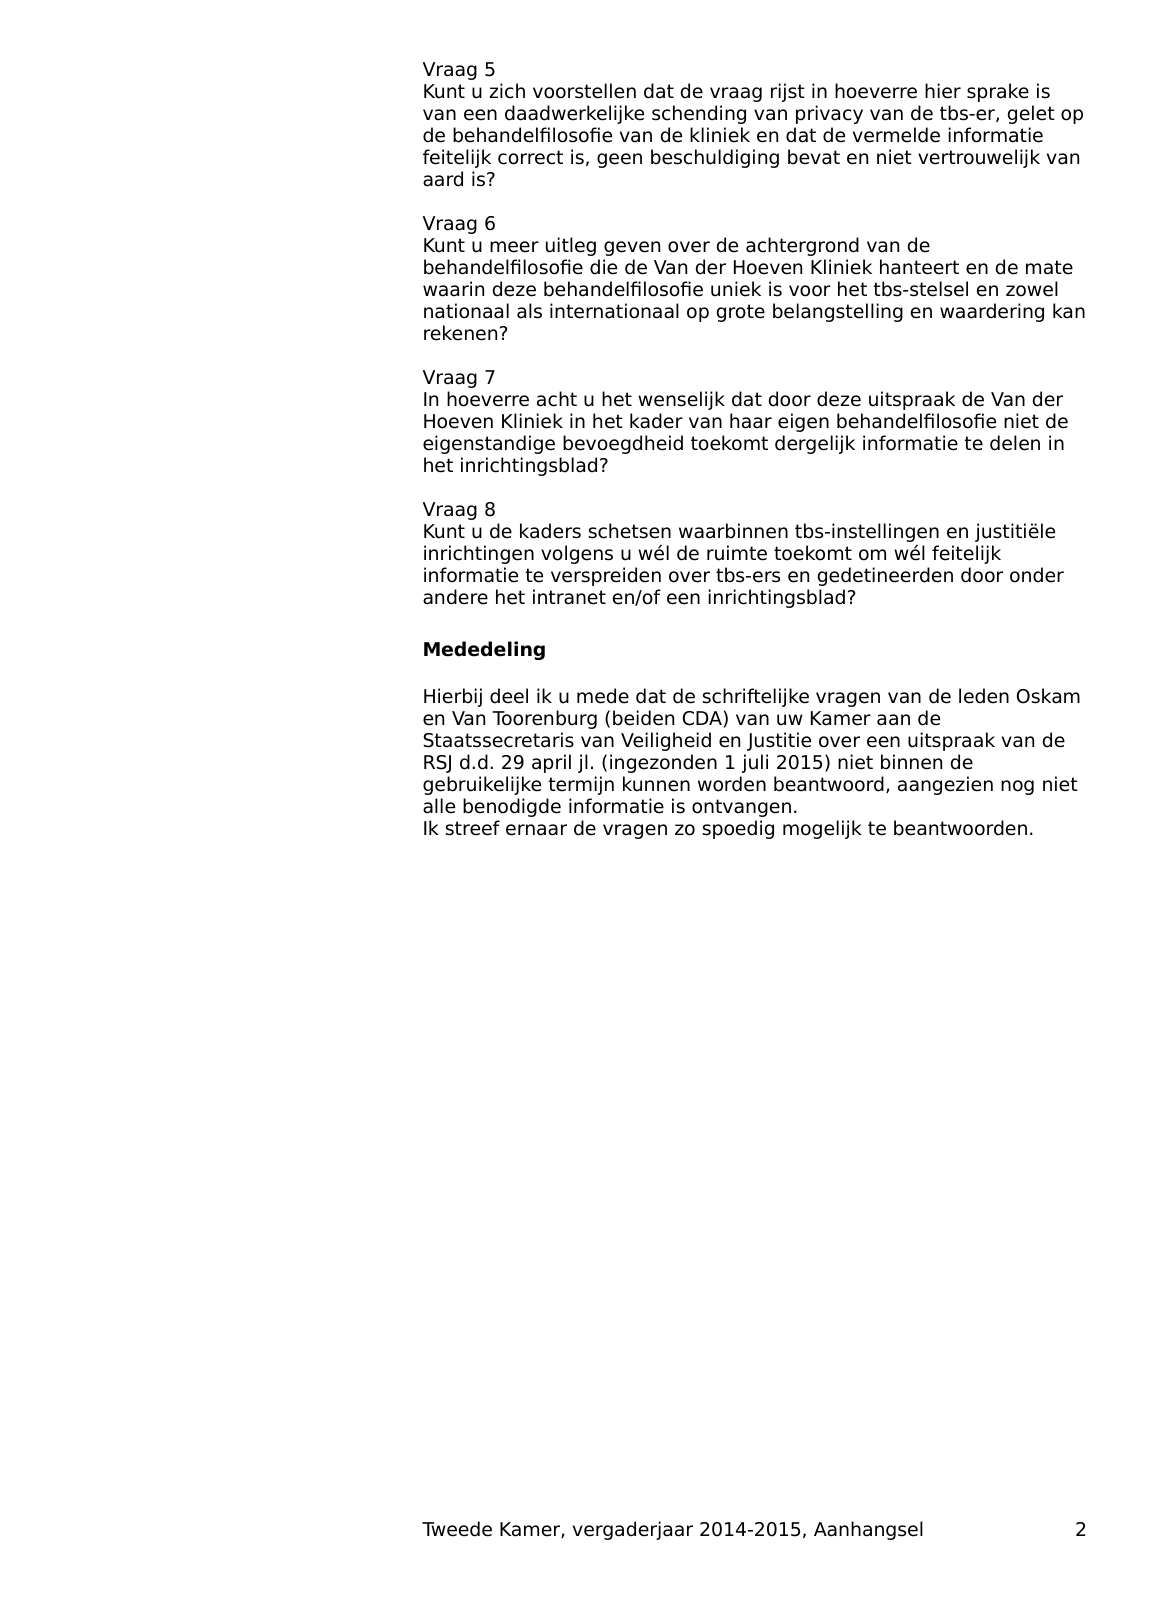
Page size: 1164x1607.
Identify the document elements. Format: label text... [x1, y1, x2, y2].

text Vraag 8 [422, 499, 1087, 521]
text Kunt u zich voorstellen dat de vraag rijst in hoeverre hier sprake is van een daadwerkelijke schending van privacy van de tbs-er, gelet op de behandelfilosofie van de kliniek en dat de vermelde informatie feitelijk correct is, geen beschuldiging bevat en niet vertrouwelijk van aard is? [422, 81, 1087, 191]
text Hierbij deel ik u mede dat de schriftelijke vragen van de leden Oskam en Van Toorenburg (beiden CDA) van uw Kamer aan de Staatssecretaris van Veiligheid en Justitie over een uitspraak van de RSJ d.d. 29 april jl. (ingezonden 1 juli 2015) niet binnen de gebruikelijke termijn kunnen worden beantwoord, aangezien nog niet alle benodigde informatie is ontvangen. [422, 686, 1087, 818]
text Kunt u meer uitleg geven over de achtergrond van de behandelfilosofie die de Van der Hoeven Kliniek hanteert en de mate waarin deze behandelfilosofie uniek is voor het tbs-stelsel en zowel nationaal als internationaal op grote belangstelling en waardering kan rekenen? [422, 235, 1087, 345]
text Vraag 6 [422, 213, 1087, 235]
text Ik streef ernaar de vragen zo spoedig mogelijk te beantwoorden. [422, 818, 1087, 840]
text Vraag 7 [422, 367, 1087, 389]
subtitle Mededeling [422, 639, 1087, 661]
text Kunt u de kaders schetsen waarbinnen tbs-instellingen en justitiële inrichtingen volgens u wél de ruimte toekomt om wél feitelijk informatie te verspreiden over tbs-ers en gedetineerden door onder andere het intranet en/of een inrichtingsblad? [422, 521, 1087, 609]
text Vraag 5 [422, 59, 1087, 81]
text In hoeverre acht u het wenselijk dat door deze uitspraak de Van der Hoeven Kliniek in het kader van haar eigen behandelfilosofie niet de eigenstandige bevoegdheid toekomt dergelijk informatie te delen in het inrichtingsblad? [422, 389, 1087, 477]
